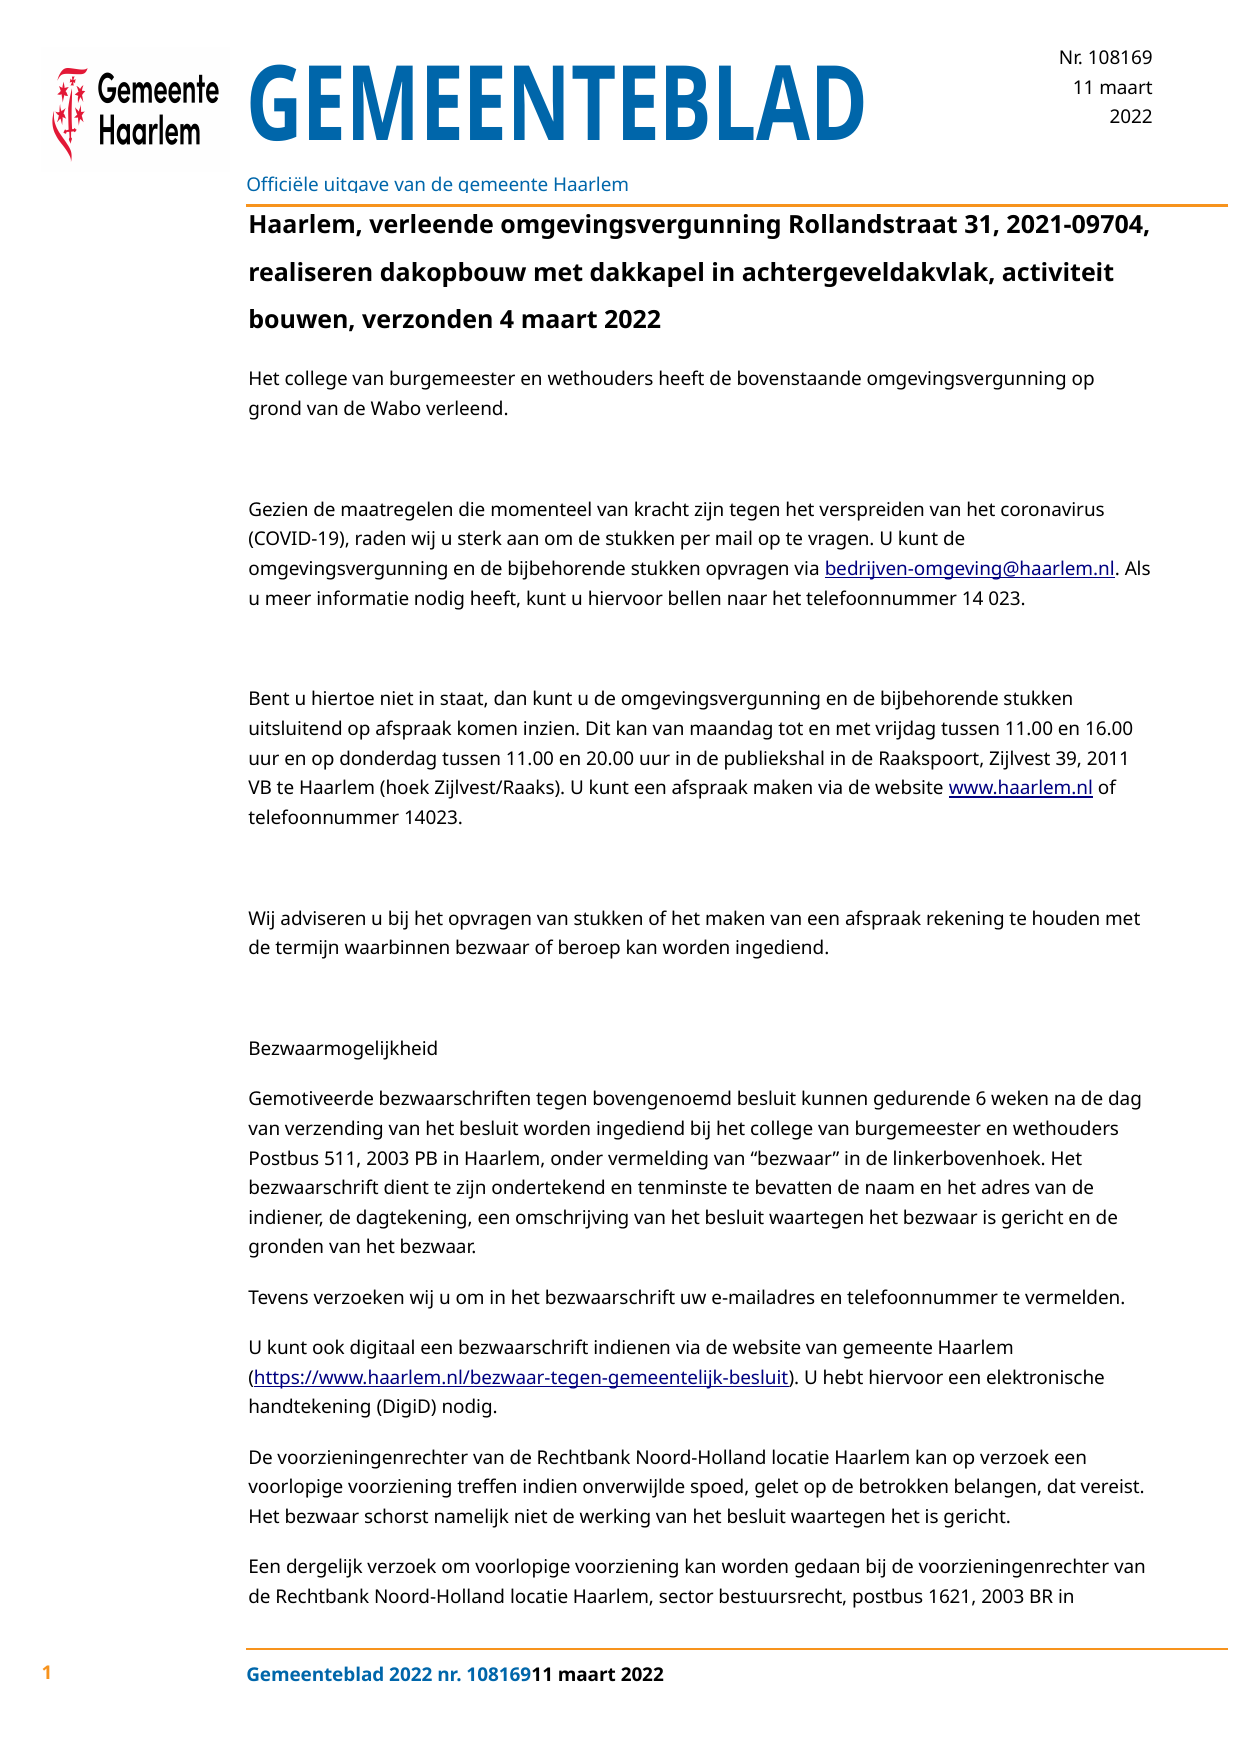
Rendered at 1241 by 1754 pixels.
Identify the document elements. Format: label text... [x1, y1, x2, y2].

text Gemotiveerde bezwaarschriften tegen bovengenoemd besluit kunnen gedurende 6 weken na de dag van verzending van het besluit worden ingediend bij het college van burgemeester en wethouders Postbus 511, 2003 PB in Haarlem, onder vermelding van “bezwaar” in de linkerbovenhoek. Het bezwaarschrift dient te zijn ondertekend en tenminste te bevatten de naam en het adres van de indiener, de dagtekening, een omschrijving van het besluit waartegen het bezwaar is gericht en de gronden van het bezwaar. [248, 1086, 1152, 1259]
text Bent u hiertoe niet in staat, dan kunt u de omgevingsvergunning en de bijbehorende stukken uitsluitend op afspraak komen inzien. Dit kan van maandag tot en met vrijdag tussen 11.00 en 16.00 uur en op donderdag tussen 11.00 en 20.00 uur in de publiekshal in de Raakspoort, Zijlvest 39, 2011 VB te Haarlem (hoek Zijlvest/Raaks). U kunt een afspraak maken via de website www.haarlem.nl of telefoonnummer 14023. [248, 686, 1152, 829]
picture [41, 47, 231, 172]
text Wij adviseren u bij het opvragen van stukken of het maken van een afspraak rekening te houden met de termijn waarbinnen bezwaar of beroep kan worden ingediend. [248, 905, 1152, 960]
text Bezwaarmogelijkheid [248, 1035, 1152, 1061]
text Haarlem, verleende omgevingsvergunning Rollandstraat 31, 2021-09704, realiseren dakopbouw met dakkapel in achtergeveldakvlak, activiteit bouwen, verzonden 4 maart 2022 [248, 207, 1152, 336]
text Een dergelijk verzoek om voorlopige voorziening kan worden gedaan bij de voorzieningenrechter van de Rechtbank Noord-Holland locatie Haarlem, sector bestuursrecht, postbus 1621, 2003 BR in [248, 1553, 1152, 1609]
text U kunt ook digitaal een bezwaarschrift indienen via de website van gemeente Haarlem (https://www.haarlem.nl/bezwaar-tegen-gemeentelijk-besluit). U hebt hiervoor een elektronische handtekening (DigiD) nodig. [248, 1334, 1152, 1419]
text Tevens verzoeken wij u om in het bezwaarschrift uw e-mailadres en telefoonnummer te vermelden. [248, 1284, 1152, 1309]
text De voorzieningenrechter van de Rechtbank Noord-Holland locatie Haarlem kan op verzoek een voorlopige voorziening treffen indien onverwijlde spoed, gelet op de betrokken belangen, dat vereist. Het bezwaar schorst namelijk niet de werking van het besluit waartegen het is gericht. [248, 1444, 1152, 1529]
text Gezien de maatregelen die momenteel van kracht zijn tegen het verspreiden van het coronavirus (COVID-19), raden wij u sterk aan om de stukken per mail op te vragen. U kunt de omgevingsvergunning en de bijbehorende stukken opvragen via bedrijven-omgeving@haarlem.nl. Als u meer informatie nodig heeft, kunt u hiervoor bellen naar het telefoonnummer 14 023. [248, 496, 1152, 610]
text Het college van burgemeester en wethouders heeft de bovenstaande omgevingsvergunning op grond van de Wabo verleend. [248, 366, 1152, 421]
